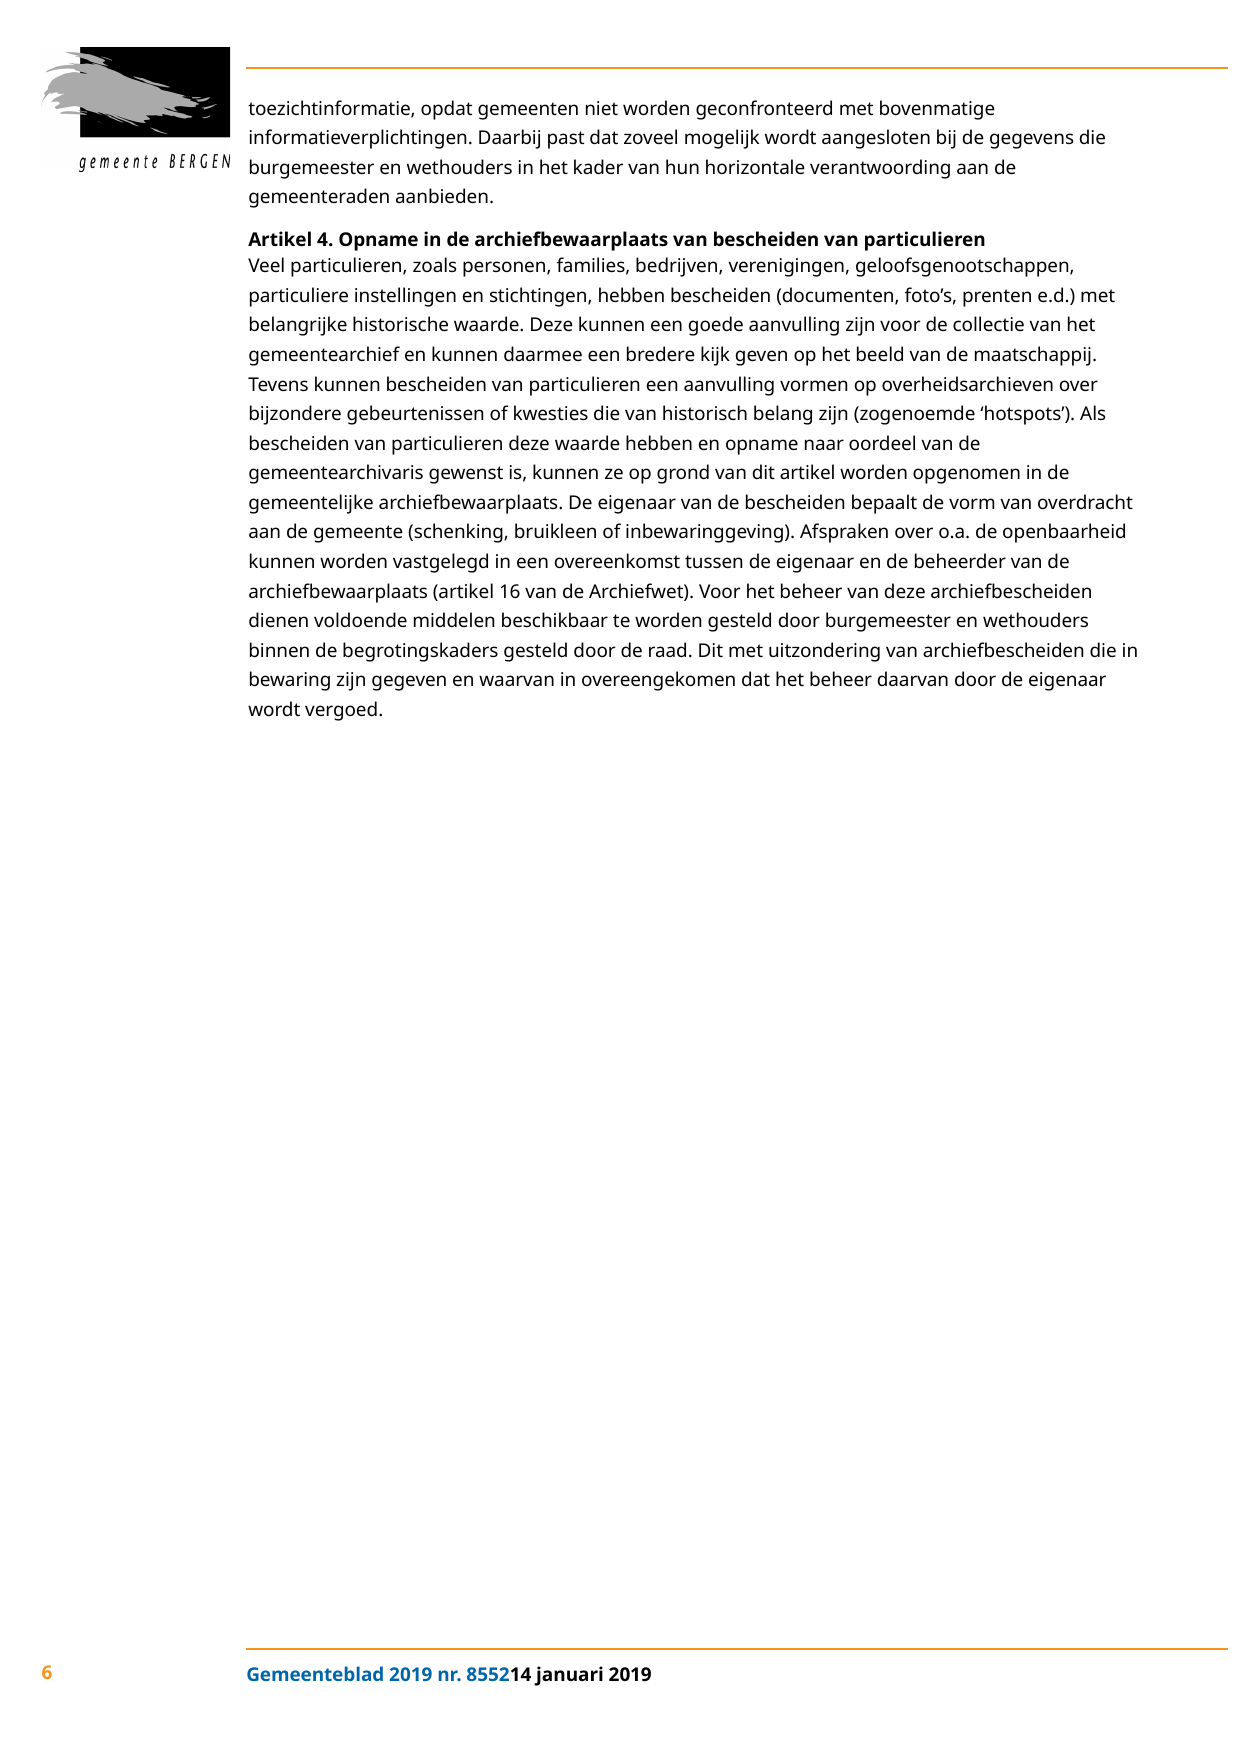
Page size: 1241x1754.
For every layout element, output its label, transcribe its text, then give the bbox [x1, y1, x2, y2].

text toezichtinformatie, opdat gemeenten niet worden geconfronteerd met bovenmatige informatieverplichtingen. Daarbij past dat zoveel mogelijk wordt aangesloten bij de gegevens die burgemeester en wethouders in het kader van hun horizontale verantwoording aan de gemeenteraden aanbieden. [248, 95, 1152, 209]
text Artikel 4. Opname in de archiefbewaarplaats van bescheiden van particulieren [248, 227, 1152, 252]
picture [41, 47, 231, 172]
text Veel particulieren, zoals personen, families, bedrijven, verenigingen, geloofsgenootschappen, particuliere instellingen en stichtingen, hebben bescheiden (documenten, foto’s, prenten e.d.) met belangrijke historische waarde. Deze kunnen een goede aanvulling zijn voor de collectie van het gemeentearchief en kunnen daarmee een bredere kijk geven op het beeld van de maatschappij. Tevens kunnen bescheiden van particulieren een aanvulling vormen op overheidsarchieven over bijzondere gebeurtenissen of kwesties die van historisch belang zijn (zogenoemde ‘hotspots’). Als bescheiden van particulieren deze waarde hebben en opname naar oordeel van de gemeentearchivaris gewenst is, kunnen ze op grond van dit artikel worden opgenomen in de gemeentelijke archiefbewaarplaats. De eigenaar van de bescheiden bepaalt de vorm van overdracht aan de gemeente (schenking, bruikleen of inbewaringgeving). Afspraken over o.a. de openbaarheid kunnen worden vastgelegd in een overeenkomst tussen de eigenaar en de beheerder van de archiefbewaarplaats (artikel 16 van de Archiefwet). Voor het beheer van deze archiefbescheiden dienen voldoende middelen beschikbaar te worden gesteld door burgemeester en wethouders binnen de begrotingskaders gesteld door de raad. Dit met uitzondering van archiefbescheiden die in bewaring zijn gegeven en waarvan in overeengekomen dat het beheer daarvan door de eigenaar wordt vergoed. [248, 252, 1152, 722]
